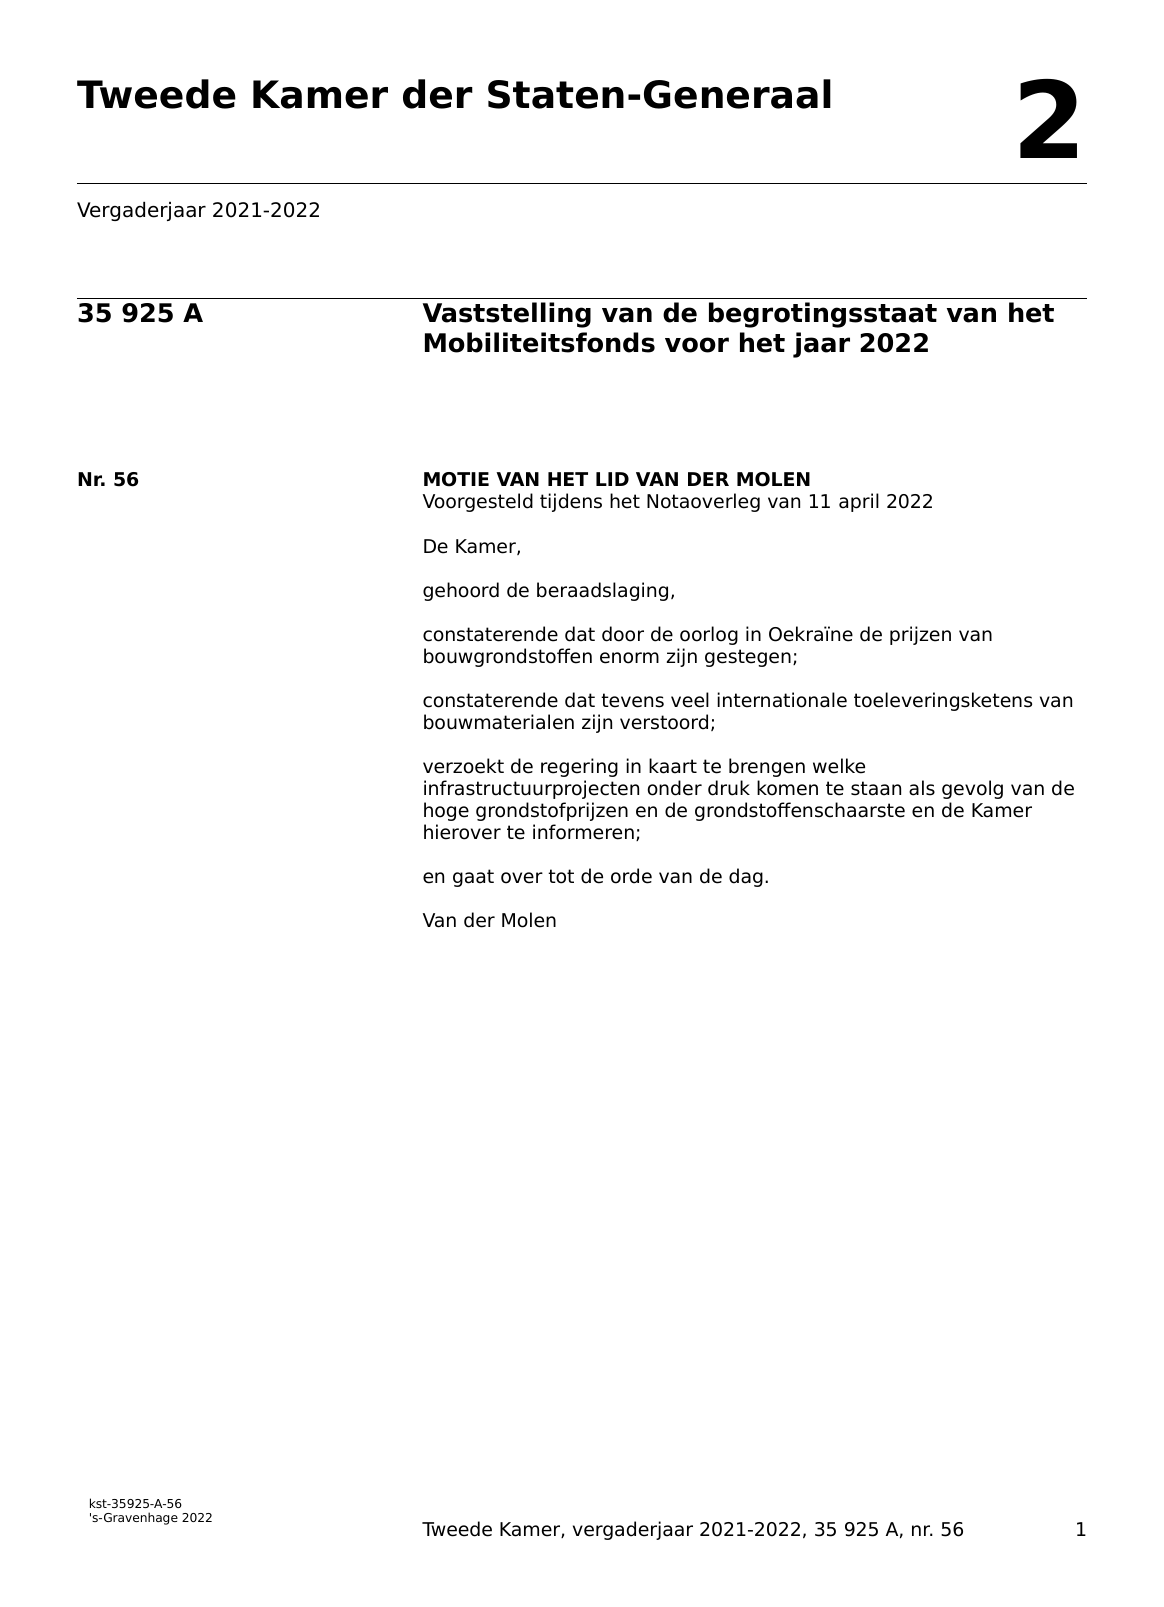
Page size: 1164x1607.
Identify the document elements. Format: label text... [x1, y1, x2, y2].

text gehoord de beraadslaging, [422, 580, 1087, 602]
text en gaat over tot de orde van de dag. [422, 866, 1087, 888]
text verzoekt de regering in kaart te brengen welke infrastructuurprojecten onder druk komen te staan als gevolg van de hoge grondstofprijzen en de grondstoffenschaarste en de Kamer hierover te informeren; [422, 756, 1087, 844]
table_cell Vergaderjaar 2021-2022 [77, 184, 1087, 298]
text kst-35925-A-56 [88, 1497, 323, 1511]
text 's-Gravenhage 2022 [88, 1511, 323, 1525]
table_header Tweede Kamer der Staten-Generaal [77, 59, 886, 183]
text Van der Molen [422, 910, 1087, 932]
text De Kamer, [422, 536, 1087, 557]
text Voorgesteld tijdens het Notaoverleg van 11 april 2022 [422, 491, 1087, 513]
text constaterende dat door de oorlog in Oekraïne de prijzen van bouwgrondstoffen enorm zijn gestegen; [422, 624, 1087, 668]
subtitle Nr. 56 MOTIE VAN HET LID VAN DER MOLEN [77, 469, 1087, 491]
text constaterende dat tevens veel internationale toeleveringsketens van bouwmaterialen zijn verstoord; [422, 690, 1087, 734]
table_header 2 [886, 59, 1087, 183]
subtitle 35 925 A Vaststelling van de begrotingsstaat van het Mobiliteitsfonds voor het jaar 2022 [77, 299, 1087, 358]
